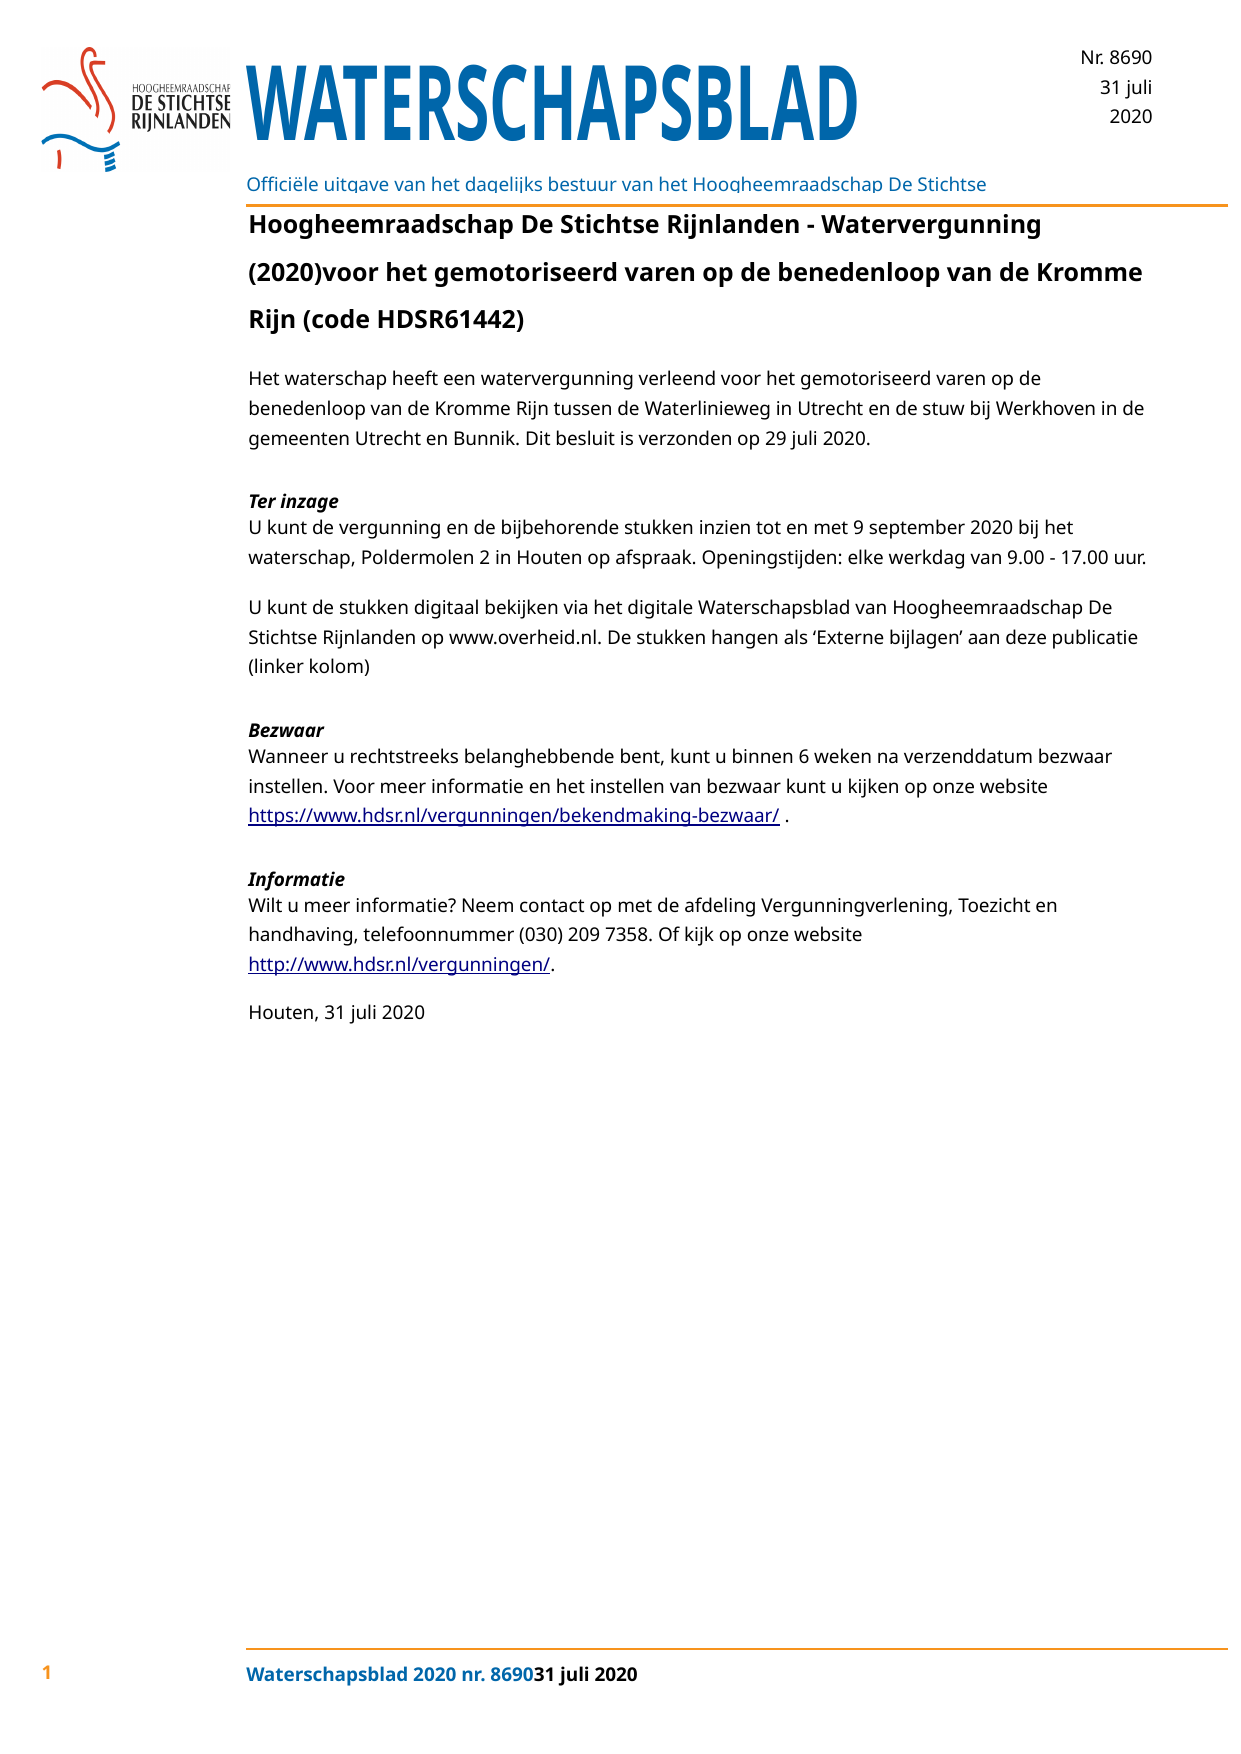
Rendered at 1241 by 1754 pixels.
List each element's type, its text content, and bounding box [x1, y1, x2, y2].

text Wanneer u rechtstreeks belanghebbende bent, kunt u binnen 6 weken na verzenddatum bezwaar instellen. Voor meer informatie en het instellen van bezwaar kunt u kijken op onze website https://www.hdsr.nl/vergunningen/bekendmaking-bezwaar/ . [248, 743, 1152, 828]
text Hoogheemraadschap De Stichtse Rijnlanden - Watervergunning (2020)voor het gemotoriseerd varen op de benedenloop van de Kromme Rijn (code HDSR61442) [248, 207, 1152, 336]
text Houten, 31 juli 2020 [248, 999, 1152, 1025]
text Het waterschap heeft een watervergunning verleend voor het gemotoriseerd varen op de benedenloop van de Kromme Rijn tussen de Waterlinieweg in Utrecht en de stuw bij Werkhoven in de gemeenten Utrecht en Bunnik. Dit besluit is verzonden op 29 juli 2020. [248, 366, 1152, 450]
text U kunt de vergunning en de bijbehorende stukken inzien tot en met 9 september 2020 bij het waterschap, Poldermolen 2 in Houten op afspraak. Openingstijden: elke werkdag van 9.00 - 17.00 uur. [248, 514, 1152, 570]
text U kunt de stukken digitaal bekijken via het digitale Waterschapsblad van Hoogheemraadschap De Stichtse Rijnlanden op www.overheid.nl. De stukken hangen als ‘Externe bijlagen’ aan deze publicatie (linker kolom) [248, 594, 1152, 679]
text Informatie [248, 866, 1152, 892]
picture [41, 47, 231, 172]
text Bezwaar [248, 717, 1152, 743]
text Wilt u meer informatie? Neem contact op met de afdeling Vergunningverlening, Toezicht en handhaving, telefoonnummer (030) 209 7358. Of kijk op onze website http://www.hdsr.nl/vergunningen/. [248, 892, 1152, 977]
text Ter inzage [248, 489, 1152, 514]
